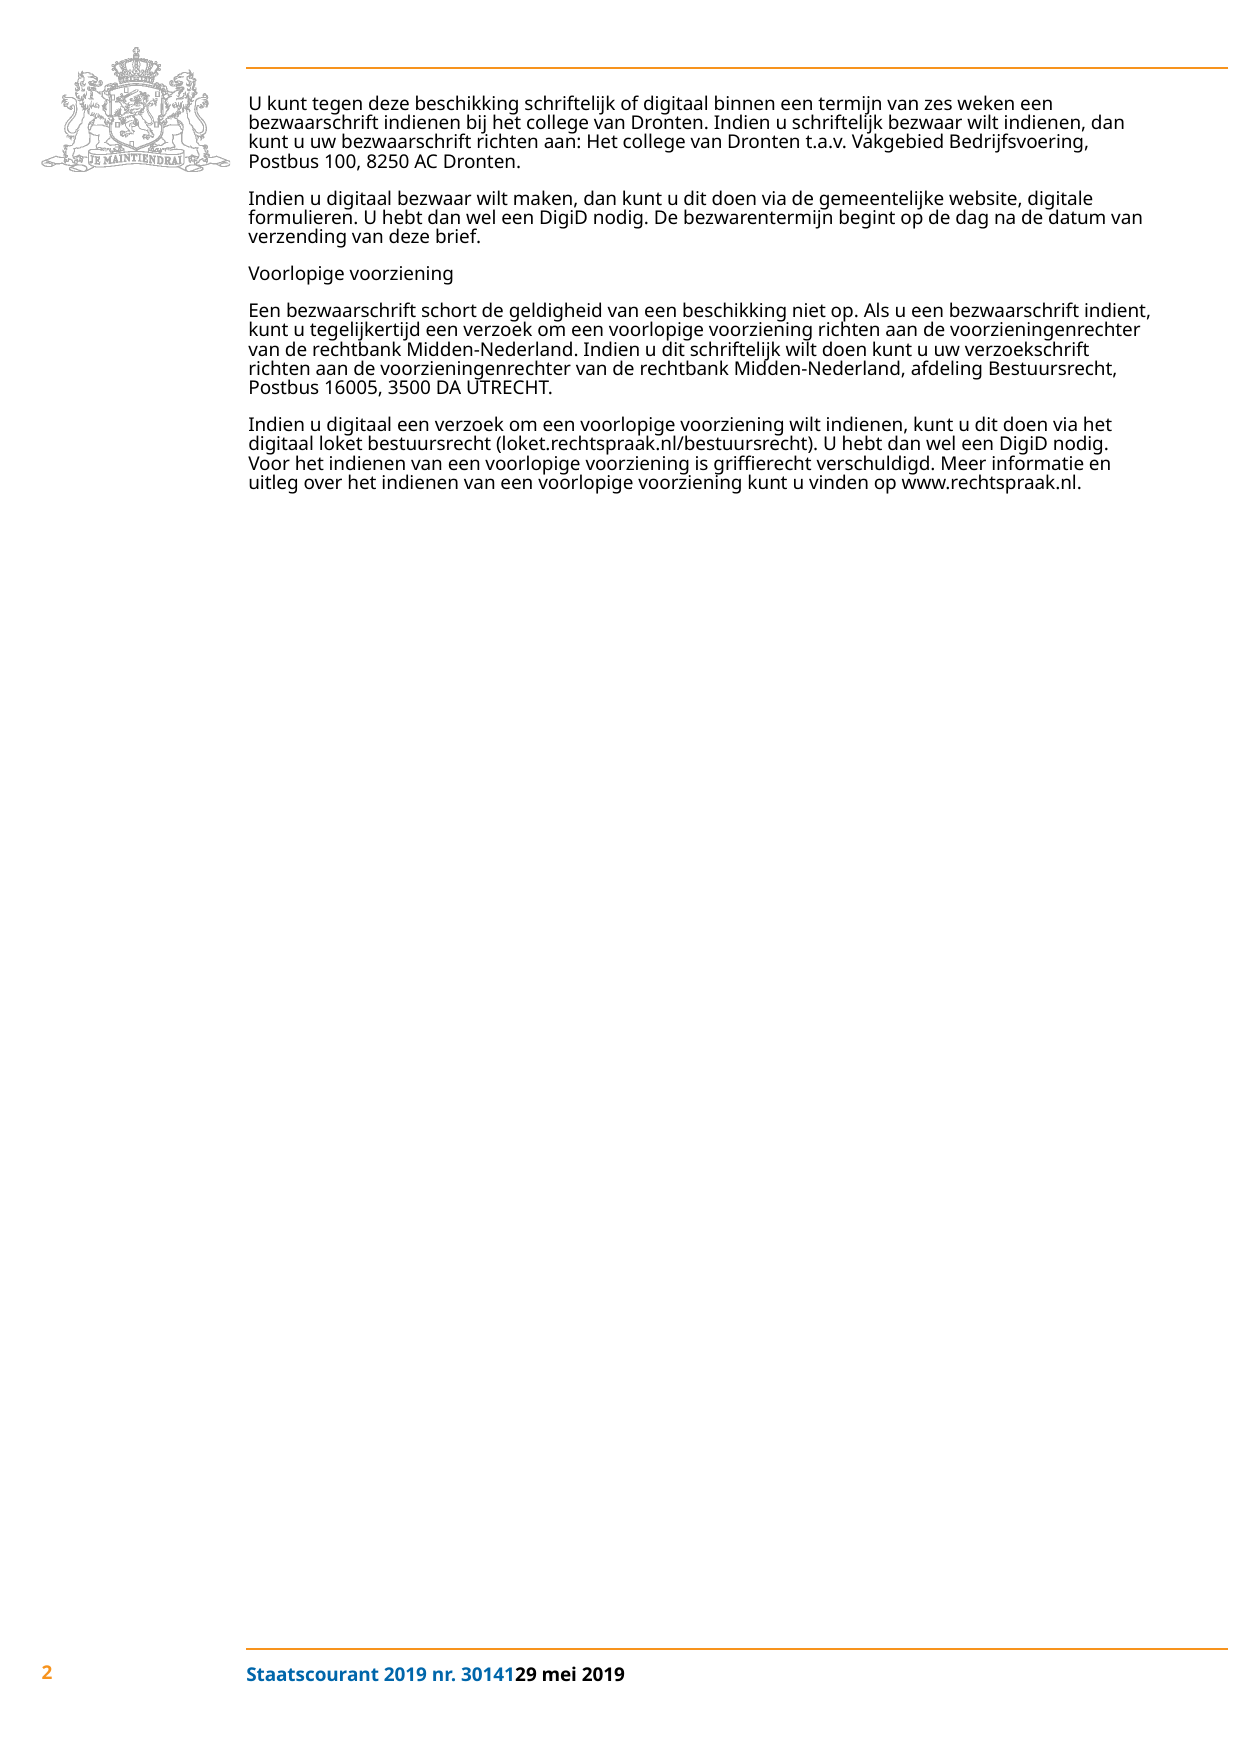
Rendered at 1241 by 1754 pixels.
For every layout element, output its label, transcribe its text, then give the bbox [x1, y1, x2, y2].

picture [41, 47, 231, 172]
text Indien u digitaal bezwaar wilt maken, dan kunt u dit doen via de gemeentelijke website, digitale formulieren. U hebt dan wel een DigiD nodig. De bezwarentermijn begint op de dag na de datum van verzending van deze brief. [248, 189, 1152, 247]
text Een bezwaarschrift schort de geldigheid van een beschikking niet op. Als u een bezwaarschrift indient, kunt u tegelijkertijd een verzoek om een voorlopige voorziening richten aan de voorzieningenrechter van de rechtbank Midden-Nederland. Indien u dit schriftelijk wilt doen kunt u uw verzoekschrift richten aan de voorzieningenrechter van de rechtbank Midden-Nederland, afdeling Bestuursrecht, Postbus 16005, 3500 DA UTRECHT. [248, 302, 1152, 398]
text U kunt tegen deze beschikking schriftelijk of digitaal binnen een termijn van zes weken een bezwaarschrift indienen bij het college van Dronten. Indien u schriftelijk bezwaar wilt indienen, dan kunt u uw bezwaarschrift richten aan: Het college van Dronten t.a.v. Vakgebied Bedrijfsvoering, Postbus 100, 8250 AC Dronten. [248, 95, 1152, 172]
text Voorlopige voorziening [248, 265, 1152, 284]
text Indien u digitaal een verzoek om een voorlopige voorziening wilt indienen, kunt u dit doen via het digitaal loket bestuursrecht (loket.rechtspraak.nl/bestuursrecht). U hebt dan wel een DigiD nodig. Voor het indienen van een voorlopige voorziening is griffierecht verschuldigd. Meer informatie en uitleg over het indienen van een voorlopige voorziening kunt u vinden op www.rechtspraak.nl. [248, 416, 1152, 493]
